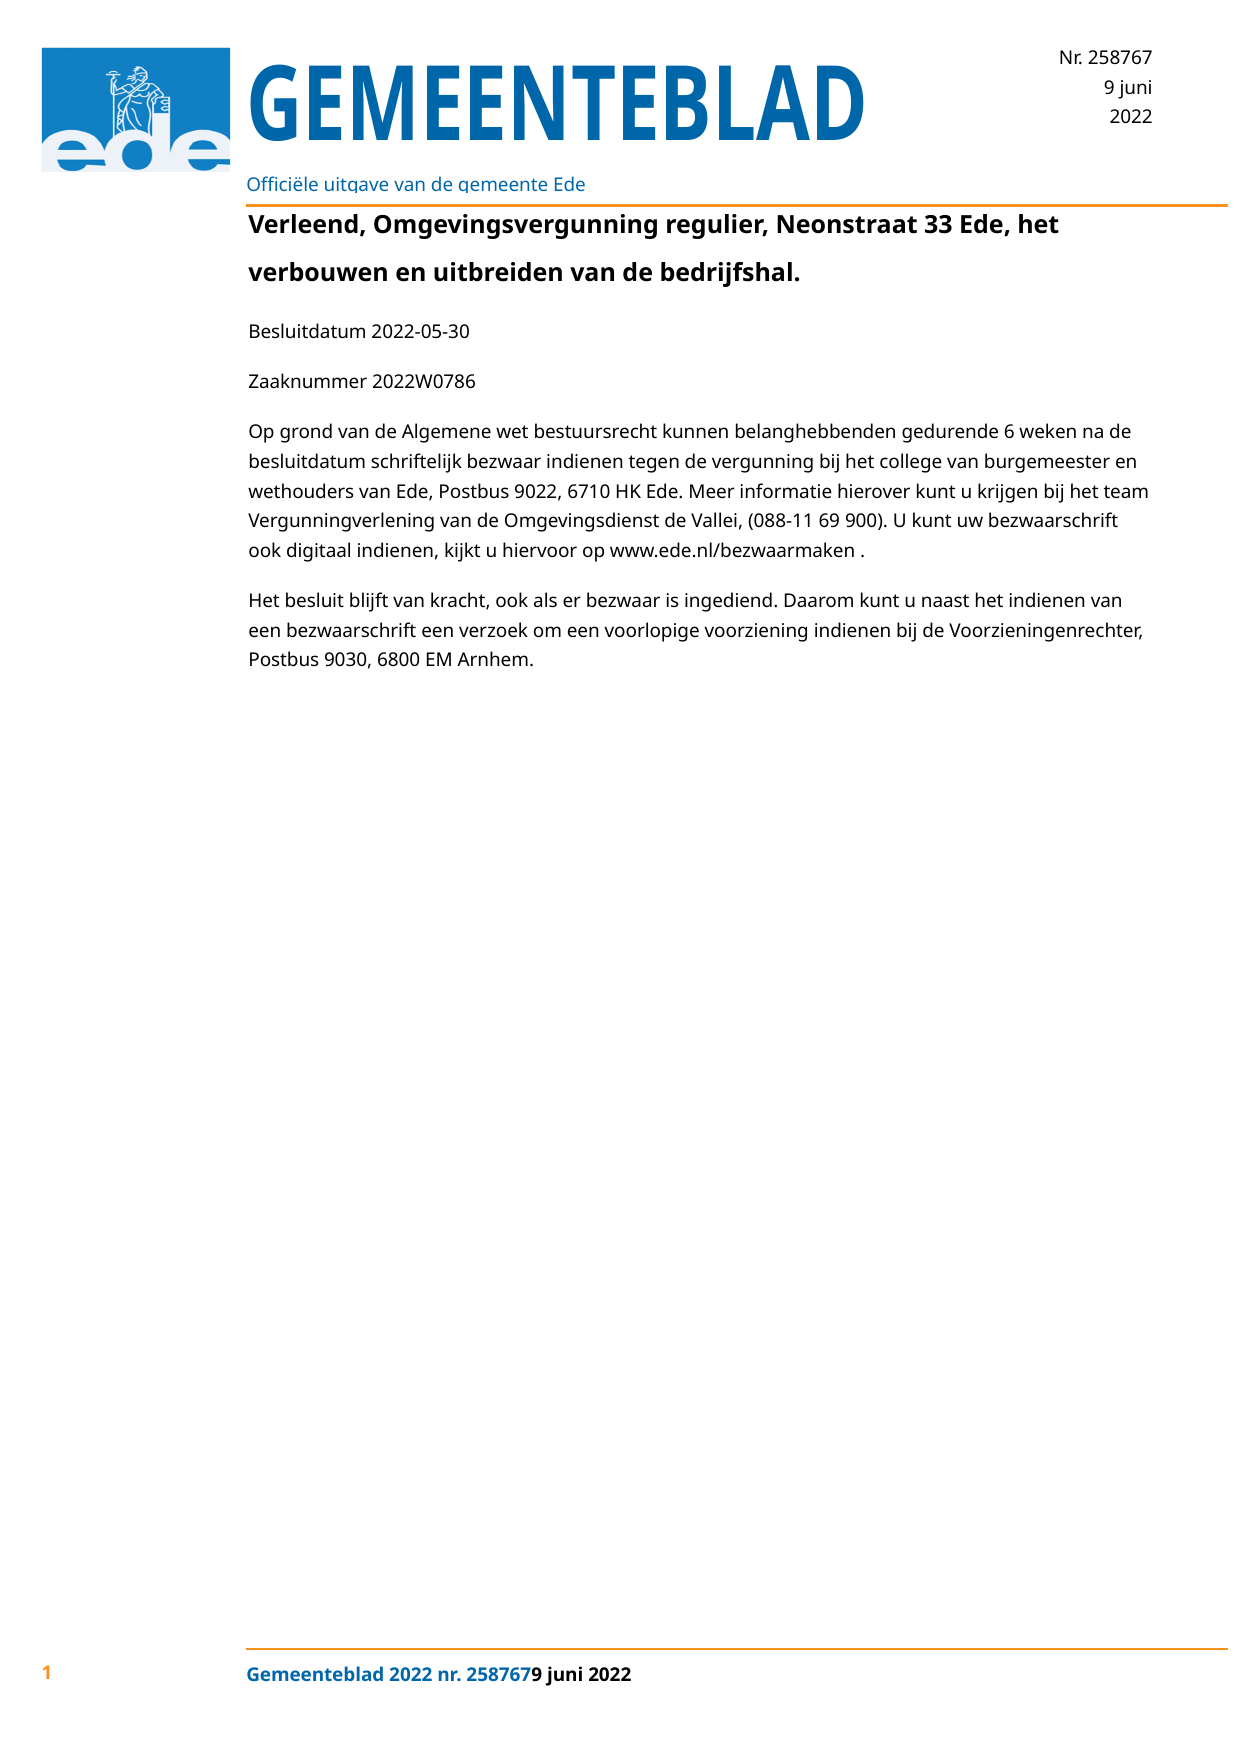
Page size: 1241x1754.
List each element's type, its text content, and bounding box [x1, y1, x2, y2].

text Het besluit blijft van kracht, ook als er bezwaar is ingediend. Daarom kunt u naast het indienen van een bezwaarschrift een verzoek om een voorlopige voorziening indienen bij de Voorzieningenrechter, Postbus 9030, 6800 EM Arnhem. [248, 587, 1152, 672]
picture [41, 47, 231, 172]
text Verleend, Omgevingsvergunning regulier, Neonstraat 33 Ede, het verbouwen en uitbreiden van de bedrijfshal. [248, 207, 1152, 288]
text Op grond van de Algemene wet bestuursrecht kunnen belanghebbenden gedurende 6 weken na de besluitdatum schriftelijk bezwaar indienen tegen de vergunning bij het college van burgemeester en wethouders van Ede, Postbus 9022, 6710 HK Ede. Meer informatie hierover kunt u krijgen bij het team Vergunningverlening van de Omgevingsdienst de Vallei, (088-11 69 900). U kunt uw bezwaarschrift ook digitaal indienen, kijkt u hiervoor op www.ede.nl/bezwaarmaken . [248, 419, 1152, 563]
text Besluitdatum 2022-05-30 [248, 318, 1152, 344]
text Zaaknummer 2022W0786 [248, 368, 1152, 394]
